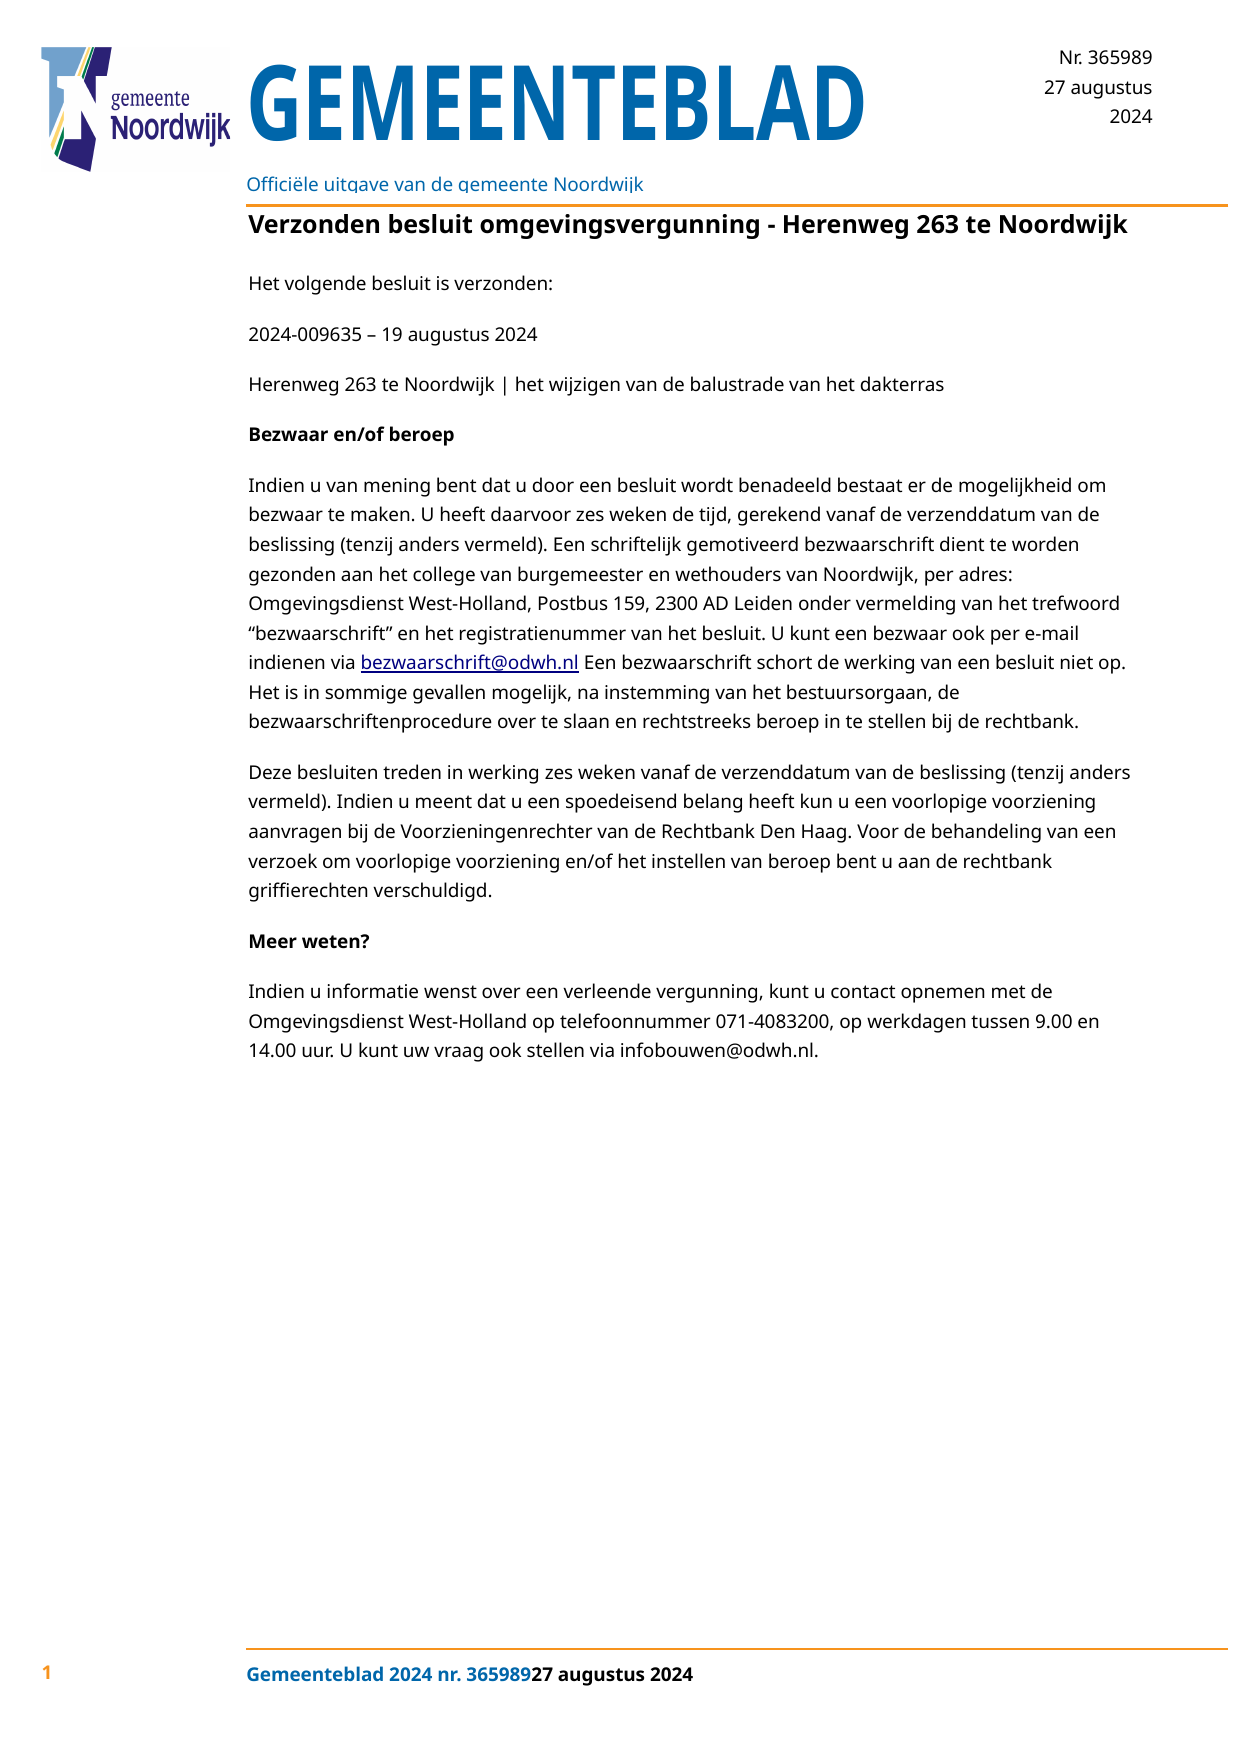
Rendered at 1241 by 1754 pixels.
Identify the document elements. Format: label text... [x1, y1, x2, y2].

text Indien u informatie wenst over een verleende vergunning, kunt u contact opnemen met de Omgevingsdienst West-Holland op telefoonnummer 071-4083200, op werkdagen tussen 9.00 en 14.00 uur. U kunt uw vraag ook stellen via infobouwen@odwh.nl. [248, 978, 1152, 1063]
text Meer weten? [248, 928, 1152, 953]
picture [41, 47, 231, 172]
text Bezwaar en/of beroep [248, 422, 1152, 447]
text Indien u van mening bent dat u door een besluit wordt benadeeld bestaat er de mogelijkheid om bezwaar te maken. U heeft daarvoor zes weken de tijd, gerekend vanaf de verzenddatum van de beslissing (tenzij anders vermeld). Een schriftelijk gemotiveerd bezwaarschrift dient te worden gezonden aan het college van burgemeester en wethouders van Noordwijk, per adres: Omgevingsdienst West-Holland, Postbus 159, 2300 AD Leiden onder vermelding van het trefwoord “bezwaarschrift” en het registratienummer van het besluit. U kunt een bezwaar ook per e-mail indienen via bezwaarschrift@odwh.nl Een bezwaarschrift schort de werking van een besluit niet op. Het is in sommige gevallen mogelijk, na instemming van het bestuursorgaan, de bezwaarschriftenprocedure over te slaan en rechtstreeks beroep in te stellen bij de rechtbank. [248, 472, 1152, 734]
text Verzonden besluit omgevingsvergunning - Herenweg 263 te Noordwijk [248, 207, 1152, 241]
text Herenweg 263 te Noordwijk | het wijzigen van de balustrade van het dakterras [248, 371, 1152, 397]
text 2024-009635 – 19 augustus 2024 [248, 321, 1152, 346]
text Deze besluiten treden in werking zes weken vanaf de verzenddatum van de beslissing (tenzij anders vermeld). Indien u meent dat u een spoedeisend belang heeft kun u een voorlopige voorziening aanvragen bij de Voorzieningenrechter van de Rechtbank Den Haag. Voor de behandeling van een verzoek om voorlopige voorziening en/of het instellen van beroep bent u aan de rechtbank griffierechten verschuldigd. [248, 759, 1152, 903]
text Het volgende besluit is verzonden: [248, 270, 1152, 296]
